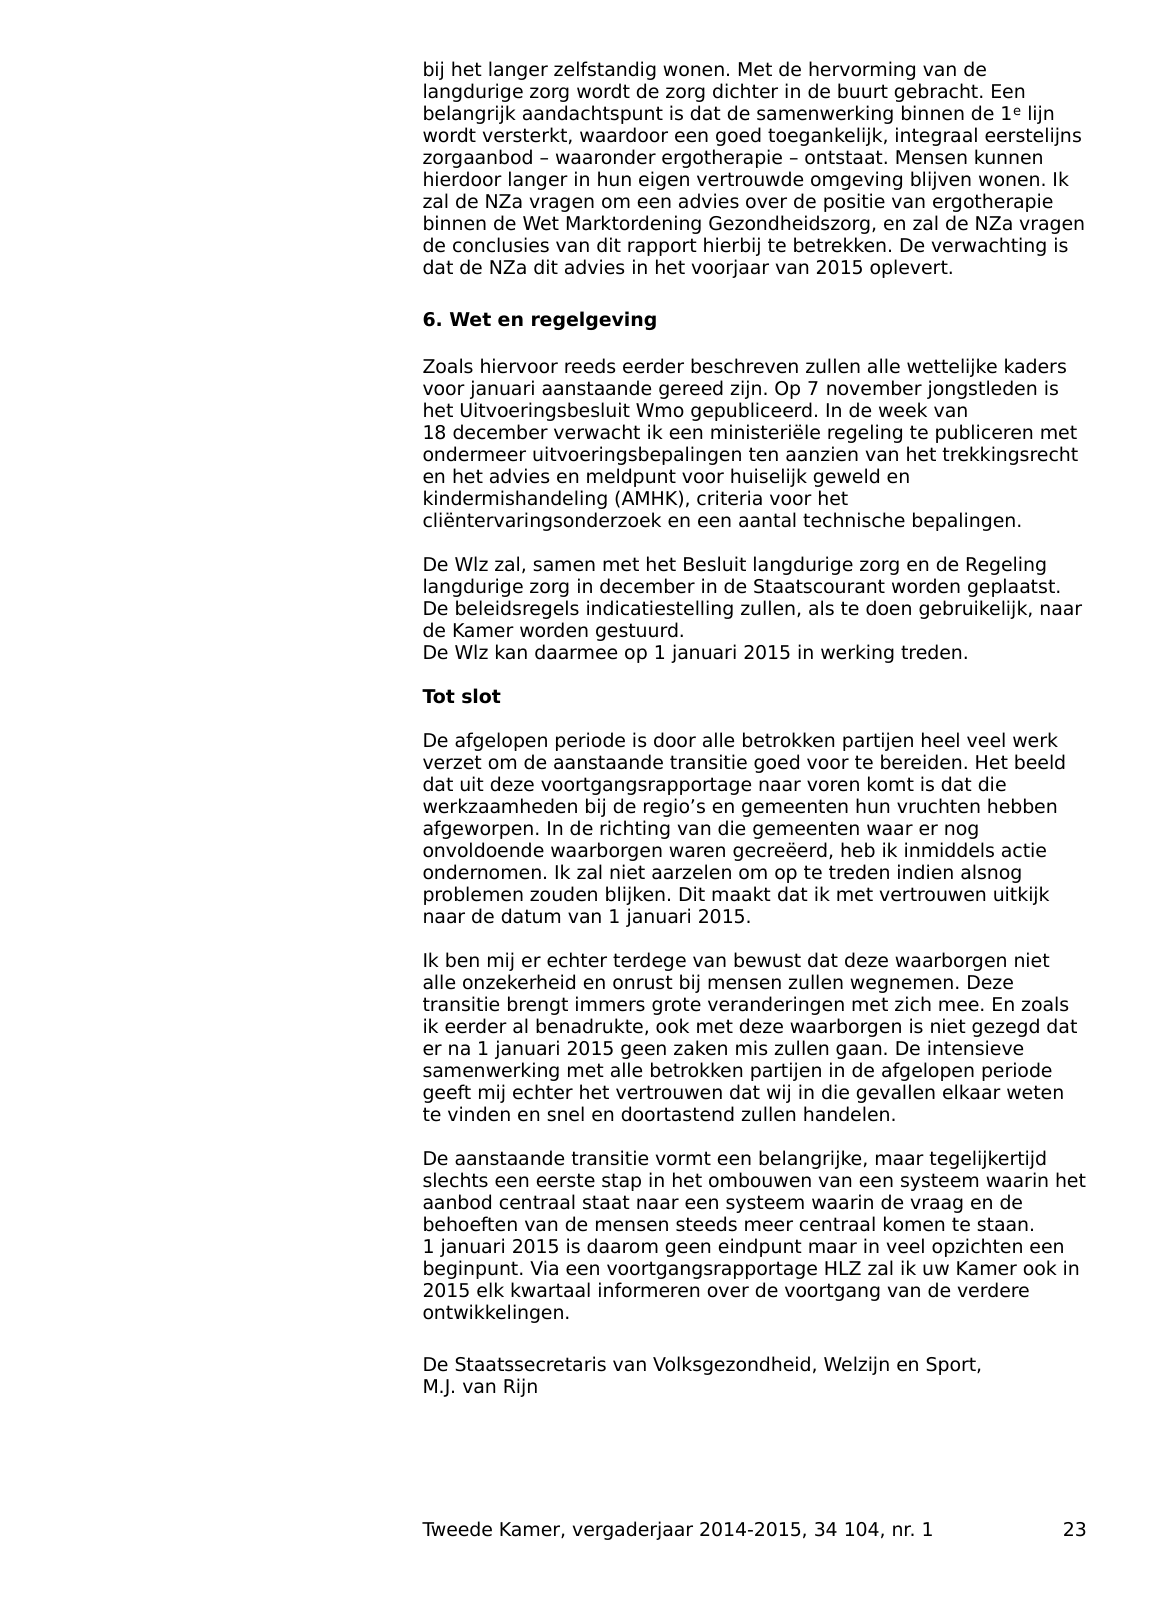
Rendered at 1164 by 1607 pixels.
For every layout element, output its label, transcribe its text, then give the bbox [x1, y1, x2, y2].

text Ik ben mij er echter terdege van bewust dat deze waarborgen niet alle onzekerheid en onrust bij mensen zullen wegnemen. Deze transitie brengt immers grote veranderingen met zich mee. En zoals ik eerder al benadrukte, ook met deze waarborgen is niet gezegd dat er na 1 januari 2015 geen zaken mis zullen gaan. De intensieve samenwerking met alle betrokken partijen in de afgelopen periode geeft mij echter het vertrouwen dat wij in die gevallen elkaar weten te vinden en snel en doortastend zullen handelen. [422, 950, 1087, 1126]
text De Staatssecretaris van Volksgezondheid, Welzijn en Sport, M.J. van Rijn [422, 1354, 1087, 1398]
subtitle 6. Wet en regelgeving [422, 309, 1087, 331]
text De aanstaande transitie vormt een belangrijke, maar tegelijkertijd slechts een eerste stap in het ombouwen van een systeem waarin het aanbod centraal staat naar een systeem waarin de vraag en de behoeften van de mensen steeds meer centraal komen te staan. 1 januari 2015 is daarom geen eindpunt maar in veel opzichten een beginpunt. Via een voortgangsrapportage HLZ zal ik uw Kamer ook in 2015 elk kwartaal informeren over de voortgang van de verdere ontwikkelingen. [422, 1148, 1087, 1324]
subtitle Tot slot [422, 686, 1087, 708]
text De afgelopen periode is door alle betrokken partijen heel veel werk verzet om de aanstaande transitie goed voor te bereiden. Het beeld dat uit deze voortgangsrapportage naar voren komt is dat die werkzaamheden bij de regio’s en gemeenten hun vruchten hebben afgeworpen. In de richting van die gemeenten waar er nog onvoldoende waarborgen waren gecreëerd, heb ik inmiddels actie ondernomen. Ik zal niet aarzelen om op te treden indien alsnog problemen zouden blijken. Dit maakt dat ik met vertrouwen uitkijk naar de datum van 1 januari 2015. [422, 730, 1087, 928]
text De Wlz kan daarmee op 1 januari 2015 in werking treden. [422, 642, 1087, 664]
text De Wlz zal, samen met het Besluit langdurige zorg en de Regeling langdurige zorg in december in de Staatscourant worden geplaatst. De beleidsregels indicatiestelling zullen, als te doen gebruikelijk, naar de Kamer worden gestuurd. [422, 554, 1087, 642]
text Zoals hiervoor reeds eerder beschreven zullen alle wettelijke kaders voor januari aanstaande gereed zijn. Op 7 november jongstleden is het Uitvoeringsbesluit Wmo gepubliceerd. In de week van 18 december verwacht ik een ministeriële regeling te publiceren met ondermeer uitvoeringsbepalingen ten aanzien van het trekkingsrecht en het advies en meldpunt voor huiselijk geweld en kindermishandeling (AMHK), criteria voor het cliëntervaringsonderzoek en een aantal technische bepalingen. [422, 356, 1087, 532]
text bij het langer zelfstandig wonen. Met de hervorming van de langdurige zorg wordt de zorg dichter in de buurt gebracht. Een belangrijk aandachtspunt is dat de samenwerking binnen de 1e lijn wordt versterkt, waardoor een goed toegankelijk, integraal eerstelijns zorgaanbod – waaronder ergotherapie – ontstaat. Mensen kunnen hierdoor langer in hun eigen vertrouwde omgeving blijven wonen. Ik zal de NZa vragen om een advies over de positie van ergotherapie binnen de Wet Marktordening Gezondheidszorg, en zal de NZa vragen de conclusies van dit rapport hierbij te betrekken. De verwachting is dat de NZa dit advies in het voorjaar van 2015 oplevert. [422, 59, 1087, 279]
